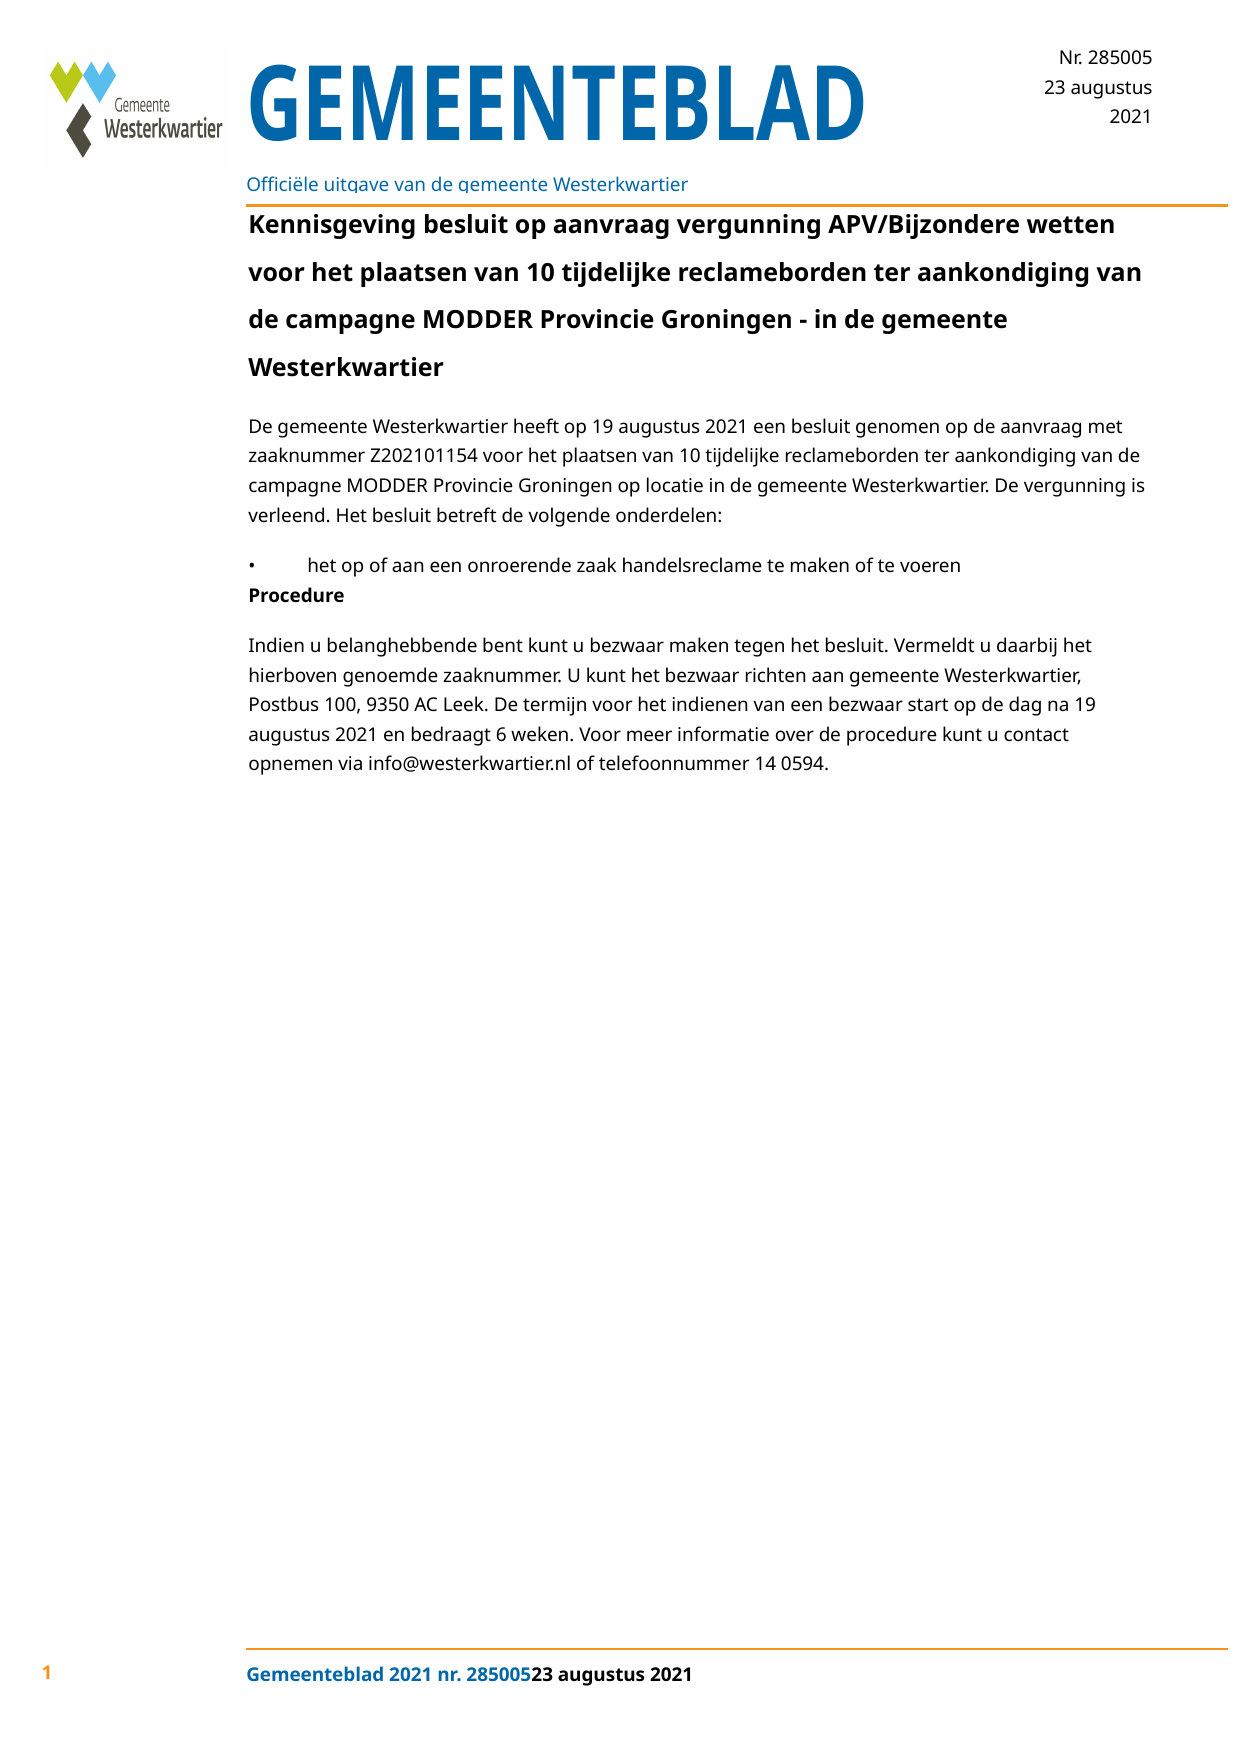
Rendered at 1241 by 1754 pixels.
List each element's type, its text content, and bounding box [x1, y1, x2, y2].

text Indien u belanghebbende bent kunt u bezwaar maken tegen het besluit. Vermeldt u daarbij het hierboven genoemde zaaknummer. U kunt het bezwaar richten aan gemeente Westerkwartier, Postbus 100, 9350 AC Leek. De termijn voor het indienen van een bezwaar start op de dag na 19 augustus 2021 en bedraagt 6 weken. Voor meer informatie over de procedure kunt u contact opnemen via info@westerkwartier.nl of telefoonnummer 14 0594. [248, 632, 1152, 776]
text De gemeente Westerkwartier heeft op 19 augustus 2021 een besluit genomen op de aanvraag met zaaknummer Z202101154 voor het plaatsen van 10 tijdelijke reclameborden ter aankondiging van de campagne MODDER Provincie Groningen op locatie in de gemeente Westerkwartier. De vergunning is verleend. Het besluit betreft de volgende onderdelen: [248, 413, 1152, 528]
text Procedure [248, 582, 1152, 608]
list het op of aan een onroerende zaak handelsreclame te maken of te voeren [248, 552, 1152, 578]
picture [41, 47, 231, 172]
text Kennisgeving besluit op aanvraag vergunning APV/Bijzondere wetten voor het plaatsen van 10 tijdelijke reclameborden ter aankondiging van de campagne MODDER Provincie Groningen - in de gemeente Westerkwartier [248, 207, 1152, 384]
